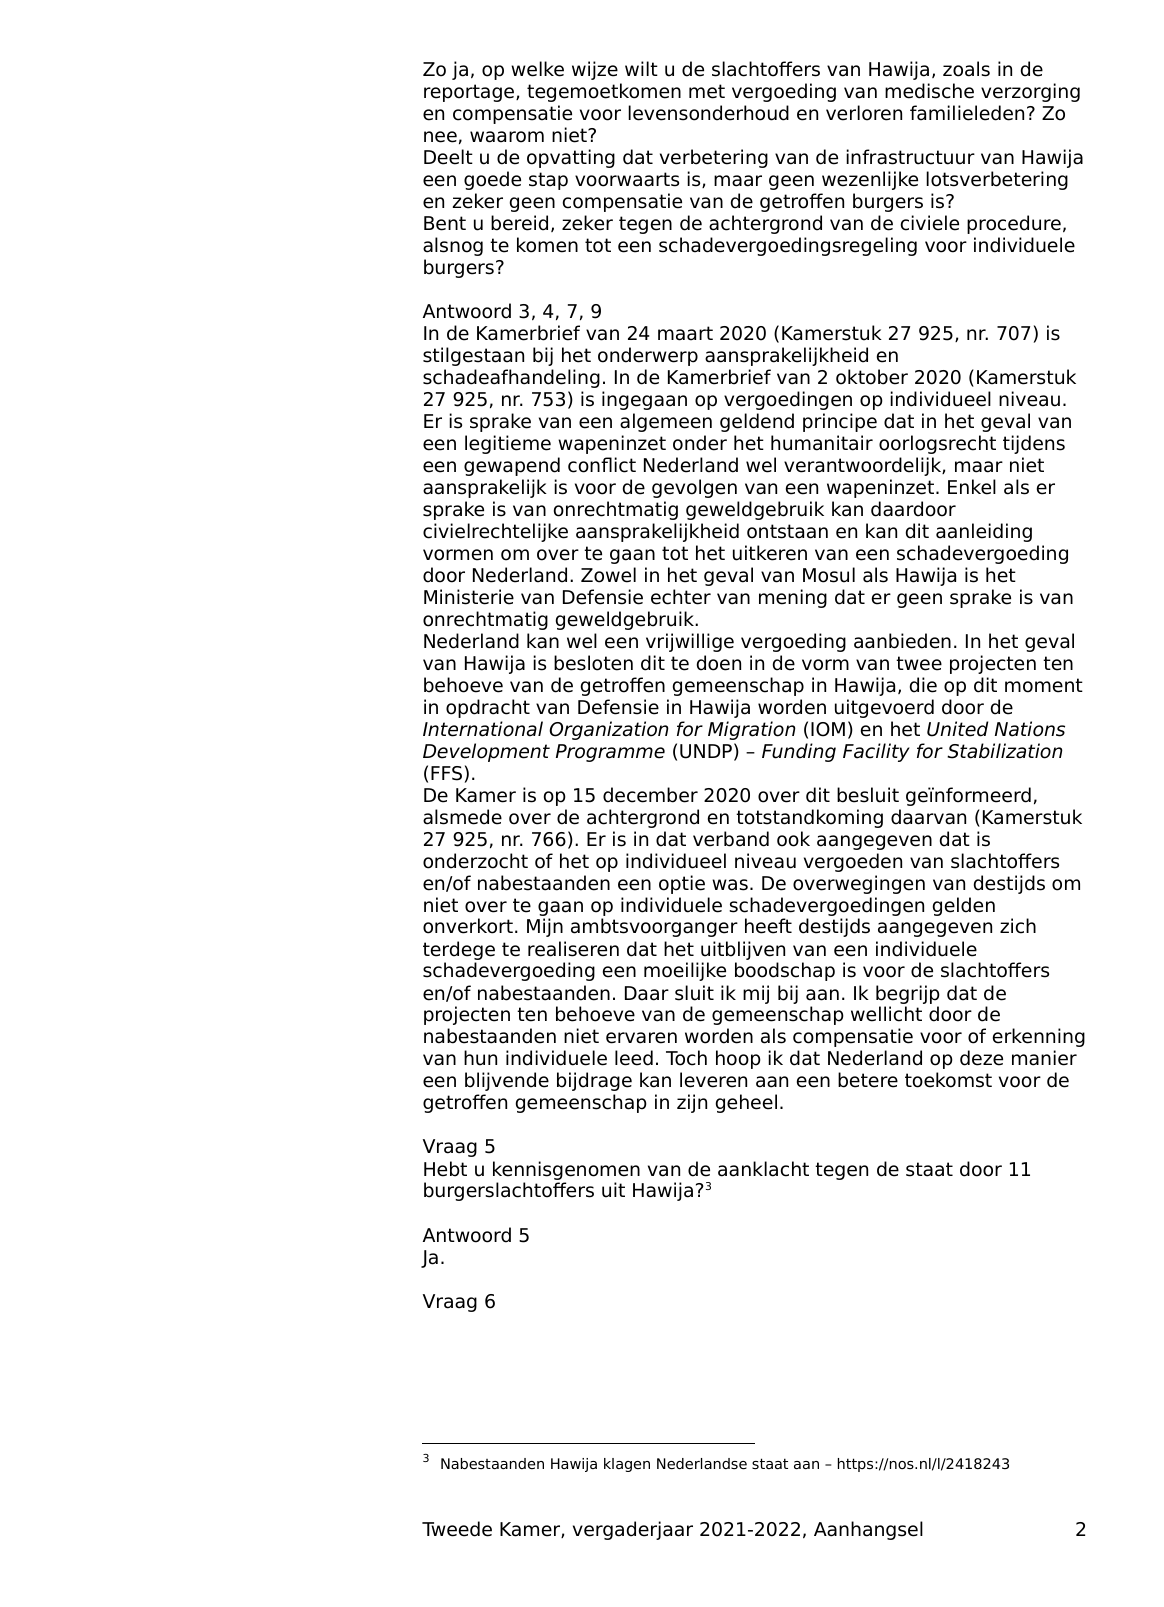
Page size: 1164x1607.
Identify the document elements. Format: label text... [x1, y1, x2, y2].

text Zo ja, op welke wijze wilt u de slachtoffers van Hawija, zoals in de reportage, tegemoetkomen met vergoeding van medische verzorging en compensatie voor levensonderhoud en verloren familieleden? Zo nee, waarom niet? [422, 59, 1087, 147]
text Antwoord 5 [422, 1224, 1087, 1247]
text Ja. [422, 1247, 1087, 1268]
text Hebt u kennisgenomen van de aanklacht tegen de staat door 11 burgerslachtoffers uit Hawija? [422, 1158, 1087, 1202]
text Nederland kan wel een vrijwillige vergoeding aanbieden. In het geval van Hawija is besloten dit te doen in de vorm van twee projecten ten behoeve van de getroffen gemeenschap in Hawija, die op dit moment in opdracht van Defensie in Hawija worden uitgevoerd door de International Organization for Migration (IOM) en het United Nations Development Programme (UNDP) – Funding Facility for Stabilization (FFS). [422, 631, 1087, 784]
text Nabestaanden Hawija klagen Nederlandse staat aan – https://nos.nl/l/2418243 [422, 1452, 1087, 1474]
text Deelt u de opvatting dat verbetering van de infrastructuur van Hawija een goede stap voorwaarts is, maar geen wezenlijke lotsverbetering en zeker geen compensatie van de getroffen burgers is? [422, 147, 1087, 213]
text De Kamer is op 15 december 2020 over dit besluit geïnformeerd, alsmede over de achtergrond en totstandkoming daarvan (Kamerstuk 27 925, nr. 766). Er is in dat verband ook aangegeven dat is onderzocht of het op individueel niveau vergoeden van slachtoffers en/of nabestaanden een optie was. De overwegingen van destijds om niet over te gaan op individuele schadevergoedingen gelden onverkort. Mijn ambtsvoorganger heeft destijds aangegeven zich terdege te realiseren dat het uitblijven van een individuele schadevergoeding een moeilijke boodschap is voor de slachtoffers en/of nabestaanden. Daar sluit ik mij bij aan. Ik begrijp dat de projecten ten behoeve van de gemeenschap wellicht door de nabestaanden niet ervaren worden als compensatie voor of erkenning van hun individuele leed. Toch hoop ik dat Nederland op deze manier een blijvende bijdrage kan leveren aan een betere toekomst voor de getroffen gemeenschap in zijn geheel. [422, 784, 1087, 1114]
text In de Kamerbrief van 24 maart 2020 (Kamerstuk 27 925, nr. 707) is stilgestaan bij het onderwerp aansprakelijkheid en schadeafhandeling. In de Kamerbrief van 2 oktober 2020 (Kamerstuk 27 925, nr. 753) is ingegaan op vergoedingen op individueel niveau. [422, 323, 1087, 411]
text Antwoord 3, 4, 7, 9 [422, 301, 1087, 323]
text Bent u bereid, zeker tegen de achtergrond van de civiele procedure, alsnog te komen tot een schadevergoedingsregeling voor individuele burgers? [422, 213, 1087, 279]
text Vraag 5 [422, 1136, 1087, 1158]
text Er is sprake van een algemeen geldend principe dat in het geval van een legitieme wapeninzet onder het humanitair oorlogsrecht tijdens een gewapend conflict Nederland wel verantwoordelijk, maar niet aansprakelijk is voor de gevolgen van een wapeninzet. Enkel als er sprake is van onrechtmatig geweldgebruik kan daardoor civielrechtelijke aansprakelijkheid ontstaan en kan dit aanleiding vormen om over te gaan tot het uitkeren van een schadevergoeding door Nederland. Zowel in het geval van Mosul als Hawija is het Ministerie van Defensie echter van mening dat er geen sprake is van onrechtmatig geweldgebruik. [422, 411, 1087, 631]
text Vraag 6 [422, 1291, 1087, 1313]
